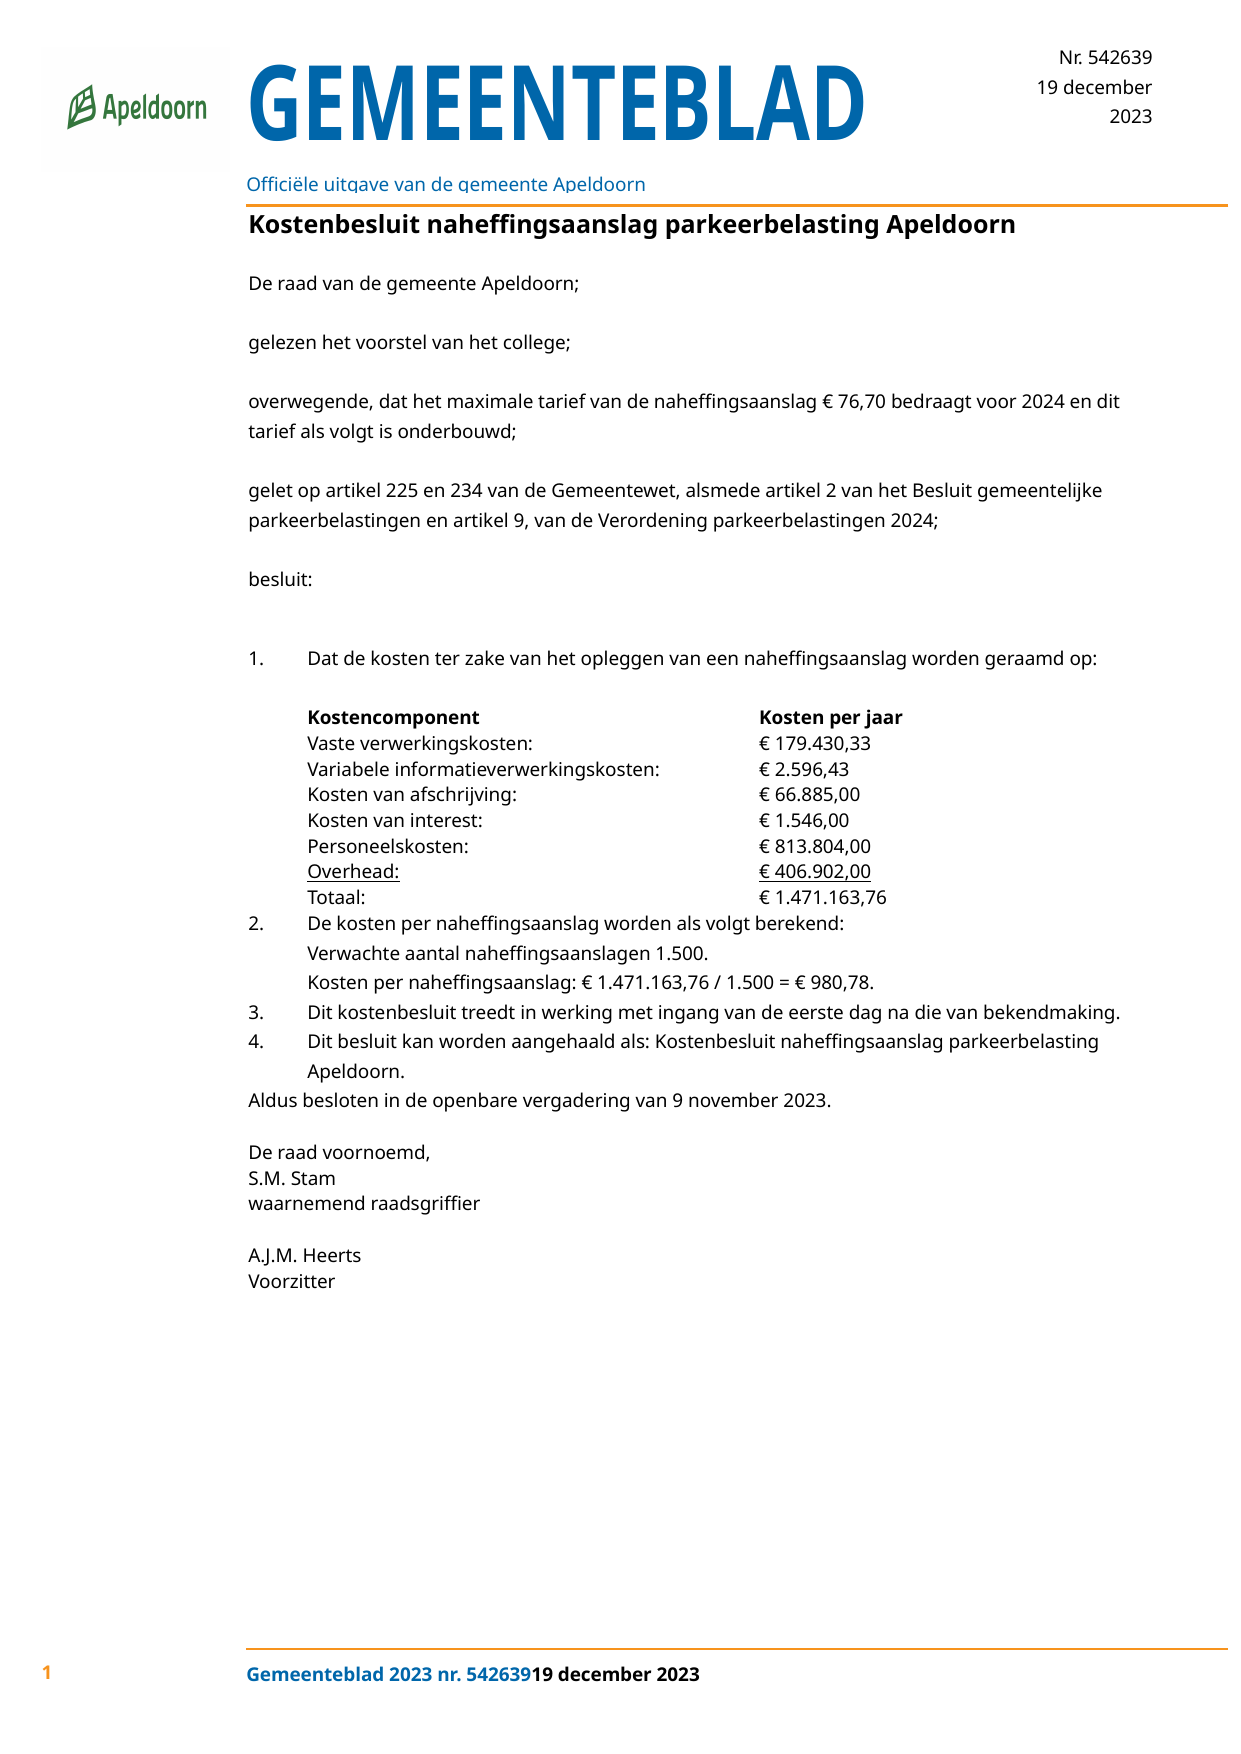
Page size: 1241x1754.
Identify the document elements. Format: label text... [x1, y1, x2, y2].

text waarnemend raadsgriffier [248, 1191, 1152, 1216]
table_header Kostencomponent [307, 704, 759, 730]
text overwegende, dat het maximale tarief van de naheffingsaanslag € 76,70 bedraagt voor 2024 en dit tarief als volgt is onderbouwd; [248, 389, 1152, 444]
list Dat de kosten ter zake van het opleggen van een naheffingsaanslag worden geraamd op: [248, 645, 1152, 671]
list Verwachte aantal naheffingsaanslagen 1.500. [248, 940, 1152, 966]
text Kostenbesluit naheffingsaanslag parkeerbelasting Apeldoorn [248, 207, 1152, 241]
table_cell Overhead: [307, 859, 759, 884]
list Kosten per naheffingsaanslag: € 1.471.163,76 / 1.500 = € 980,78. [248, 969, 1152, 995]
text A.J.M. Heerts [248, 1242, 1152, 1268]
table_cell € 2.596,43 [759, 756, 1211, 781]
table_cell Vaste verwerkingskosten: [307, 730, 759, 756]
table_cell Personeelskosten: [307, 833, 759, 859]
table_header Kosten per jaar [759, 704, 1211, 730]
text De raad van de gemeente Apeldoorn; [248, 270, 1152, 296]
table_cell € 66.885,00 [759, 781, 1211, 807]
list De kosten per naheffingsaanslag worden als volgt berekend: [248, 910, 1152, 936]
text gelezen het voorstel van het college; [248, 329, 1152, 355]
text besluit: [248, 566, 1152, 592]
text De raad voornoemd, [248, 1139, 1152, 1165]
table_cell € 179.430,33 [759, 730, 1211, 756]
table_cell € 813.804,00 [759, 833, 1211, 859]
list Dit kostenbesluit treedt in werking met ingang van de eerste dag na die van bekendmaking. [248, 999, 1152, 1025]
text Aldus besloten in de openbare vergadering van 9 november 2023. [248, 1088, 1152, 1113]
text S.M. Stam [248, 1165, 1152, 1191]
picture [41, 47, 231, 172]
table_cell Totaal: [307, 884, 759, 910]
table_cell € 1.471.163,76 [759, 884, 1211, 910]
table_cell € 406.902,00 [759, 859, 1211, 884]
table_cell Variabele informatieverwerkingskosten: [307, 756, 759, 781]
table_cell € 1.546,00 [759, 807, 1211, 833]
table_cell Kosten van afschrijving: [307, 781, 759, 807]
list Dit besluit kan worden aangehaald als: Kostenbesluit naheffingsaanslag parkeerbelasting Apeldoorn. [248, 1028, 1152, 1084]
text Voorzitter [248, 1268, 1152, 1293]
text gelet op artikel 225 en 234 van de Gemeentewet, alsmede artikel 2 van het Besluit gemeentelijke parkeerbelastingen en artikel 9, van de Verordening parkeerbelastingen 2024; [248, 477, 1152, 533]
table_cell Kosten van interest: [307, 807, 759, 833]
